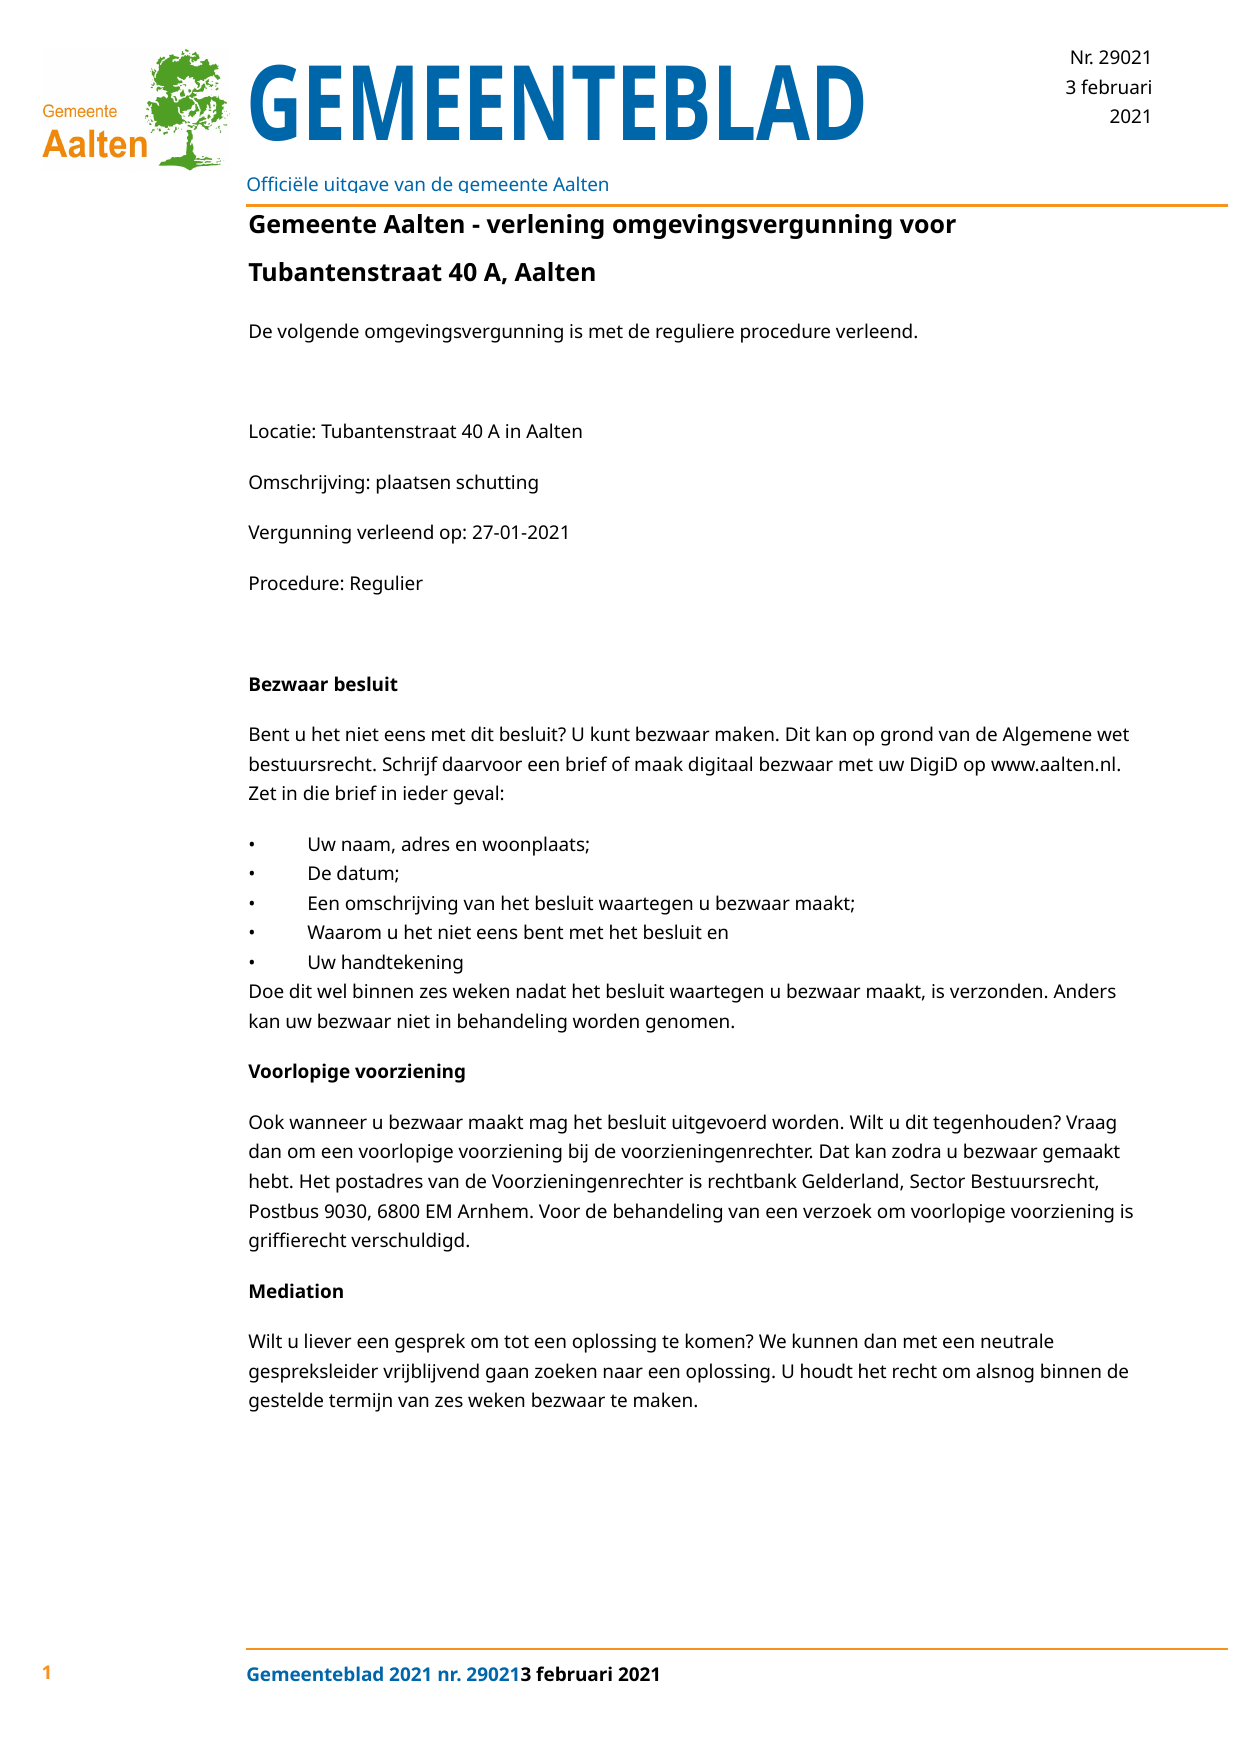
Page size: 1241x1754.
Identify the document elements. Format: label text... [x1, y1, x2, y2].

text Wilt u liever een gesprek om tot een oplossing te komen? We kunnen dan met een neutrale gespreksleider vrijblijvend gaan zoeken naar een oplossing. U houdt het recht om alsnog binnen de gestelde termijn van zes weken bezwaar te maken. [248, 1328, 1152, 1413]
list Uw naam, adres en woonplaats; [248, 831, 1152, 857]
text Bent u het niet eens met dit besluit? U kunt bezwaar maken. Dit kan op grond van de Algemene wet bestuursrecht. Schrijf daarvoor een brief of maak digitaal bezwaar met uw DigiD op www.aalten.nl. Zet in die brief in ieder geval: [248, 721, 1152, 806]
text Mediation [248, 1278, 1152, 1304]
text De volgende omgevingsvergunning is met de reguliere procedure verleend. [248, 318, 1152, 344]
text Locatie: Tubantenstraat 40 A in Aalten [248, 419, 1152, 444]
text Voorlopige voorziening [248, 1059, 1152, 1084]
text Gemeente Aalten - verlening omgevingsvergunning voor Tubantenstraat 40 A, Aalten [248, 207, 1152, 288]
text Bezwaar besluit [248, 671, 1152, 697]
list Waarom u het niet eens bent met het besluit en [248, 919, 1152, 945]
text Procedure: Regulier [248, 570, 1152, 596]
text Doe dit wel binnen zes weken nadat het besluit waartegen u bezwaar maakt, is verzonden. Anders kan uw bezwaar niet in behandeling worden genomen. [248, 979, 1152, 1034]
list Een omschrijving van het besluit waartegen u bezwaar maakt; [248, 890, 1152, 916]
list De datum; [248, 860, 1152, 886]
text Omschrijving: plaatsen schutting [248, 469, 1152, 495]
text Ook wanneer u bezwaar maakt mag het besluit uitgevoerd worden. Wilt u dit tegenhouden? Vraag dan om een voorlopige voorziening bij de voorzieningenrechter. Dat kan zodra u bezwaar gemaakt hebt. Het postadres van de Voorzieningenrechter is rechtbank Gelderland, Sector Bestuursrecht, Postbus 9030, 6800 EM Arnhem. Voor de behandeling van een verzoek om voorlopige voorziening is griffierecht verschuldigd. [248, 1109, 1152, 1253]
picture [41, 47, 231, 172]
text Vergunning verleend op: 27-01-2021 [248, 519, 1152, 545]
list Uw handtekening [248, 949, 1152, 975]
